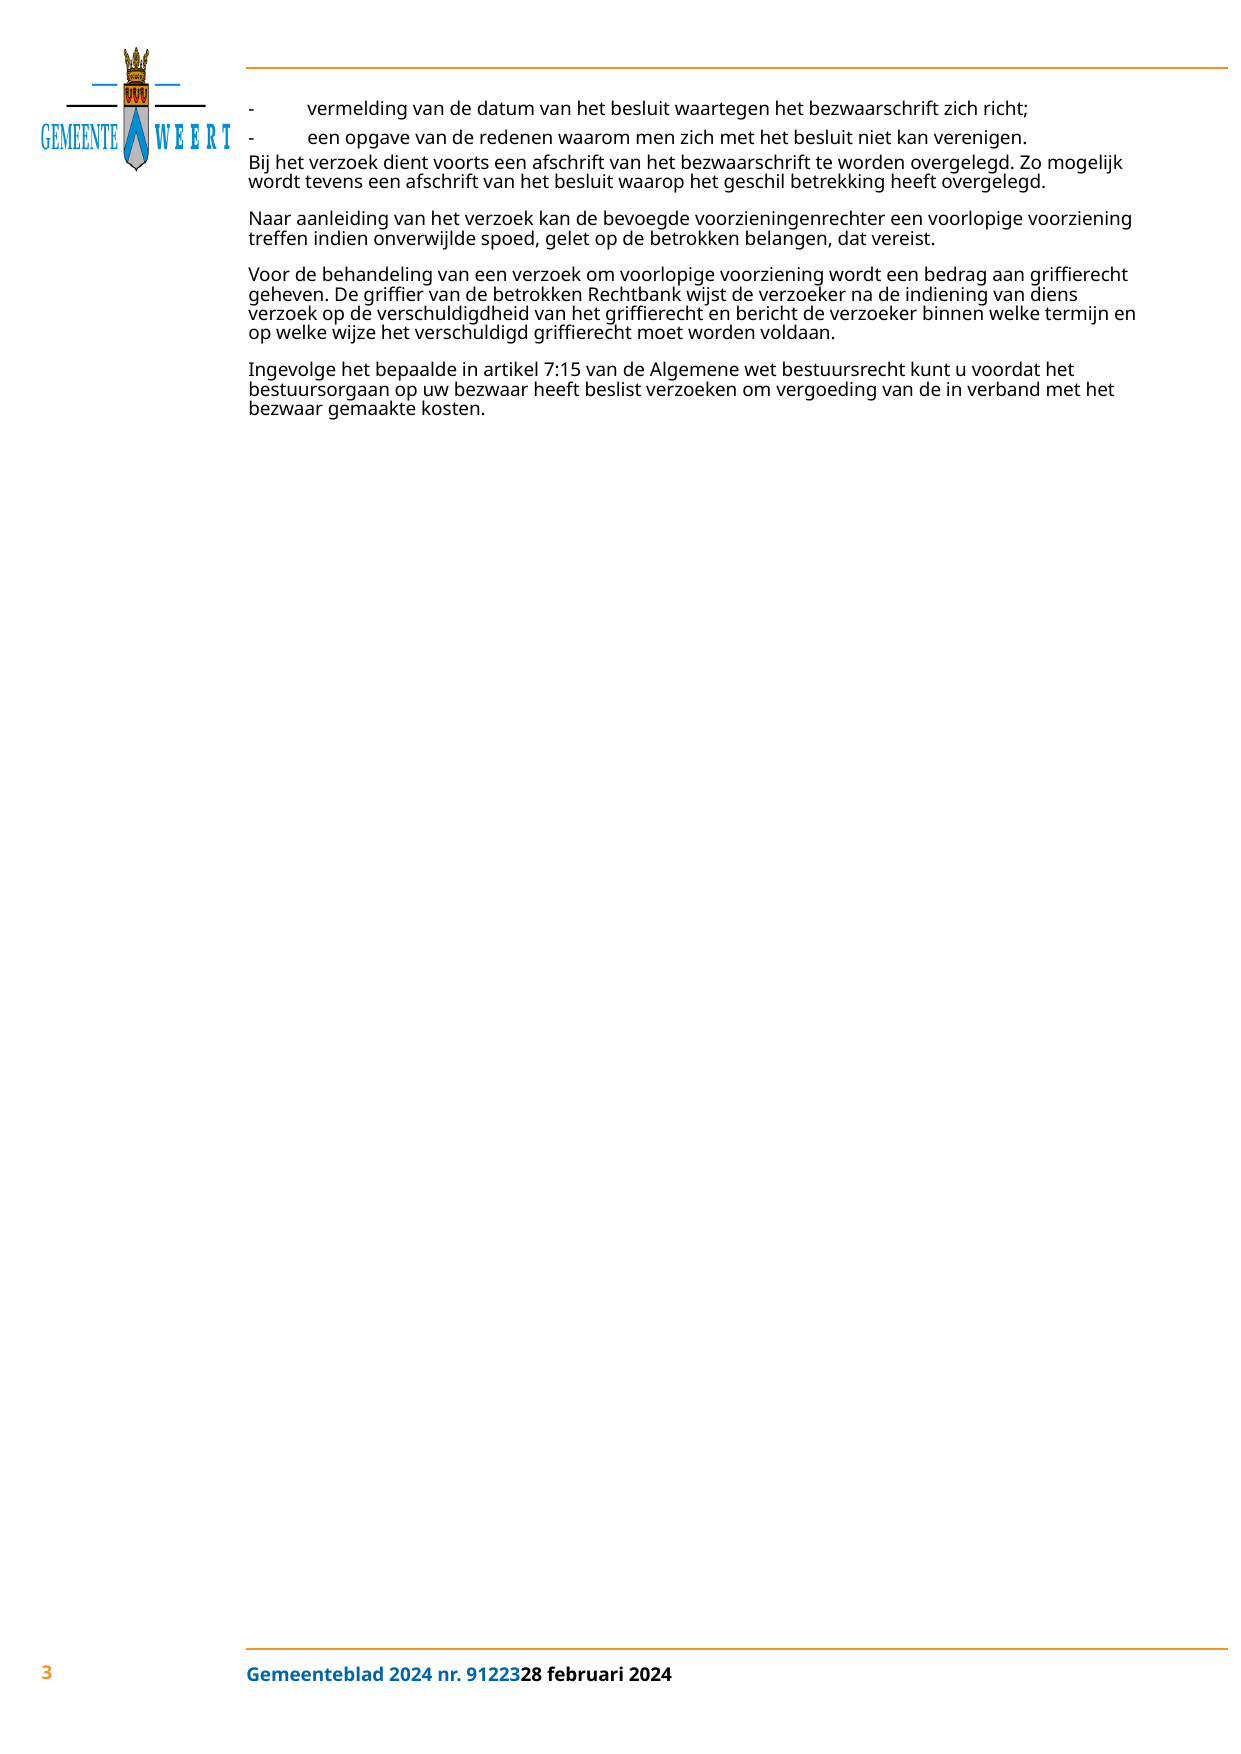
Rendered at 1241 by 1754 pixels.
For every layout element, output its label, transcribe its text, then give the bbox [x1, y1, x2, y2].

text Naar aanleiding van het verzoek kan de bevoegde voorzieningenrechter een voorlopige voorziening treffen indien onverwijlde spoed, gelet op de betrokken belangen, dat vereist. [248, 210, 1152, 249]
list een opgave van de redenen waarom men zich met het besluit niet kan verenigen. [248, 124, 1152, 150]
picture [41, 47, 231, 172]
list vermelding van de datum van het besluit waartegen het bezwaarschrift zich richt; [248, 95, 1152, 121]
text Ingevolge het bepaalde in artikel 7:15 van de Algemene wet bestuursrecht kunt u voordat het bestuursorgaan op uw bezwaar heeft beslist verzoeken om vergoeding van de in verband met het bezwaar gemaakte kosten. [248, 361, 1152, 419]
text Voor de behandeling van een verzoek om voorlopige voorziening wordt een bedrag aan griffierecht geheven. De griffier van de betrokken Rechtbank wijst de verzoeker na de indiening van diens verzoek op de verschuldigdheid van het griffierecht en bericht de verzoeker binnen welke termijn en op welke wijze het verschuldigd griffierecht moet worden voldaan. [248, 266, 1152, 343]
text Bij het verzoek dient voorts een afschrift van het bezwaarschrift te worden overgelegd. Zo mogelijk wordt tevens een afschrift van het besluit waarop het geschil betrekking heeft overgelegd. [248, 154, 1152, 192]
